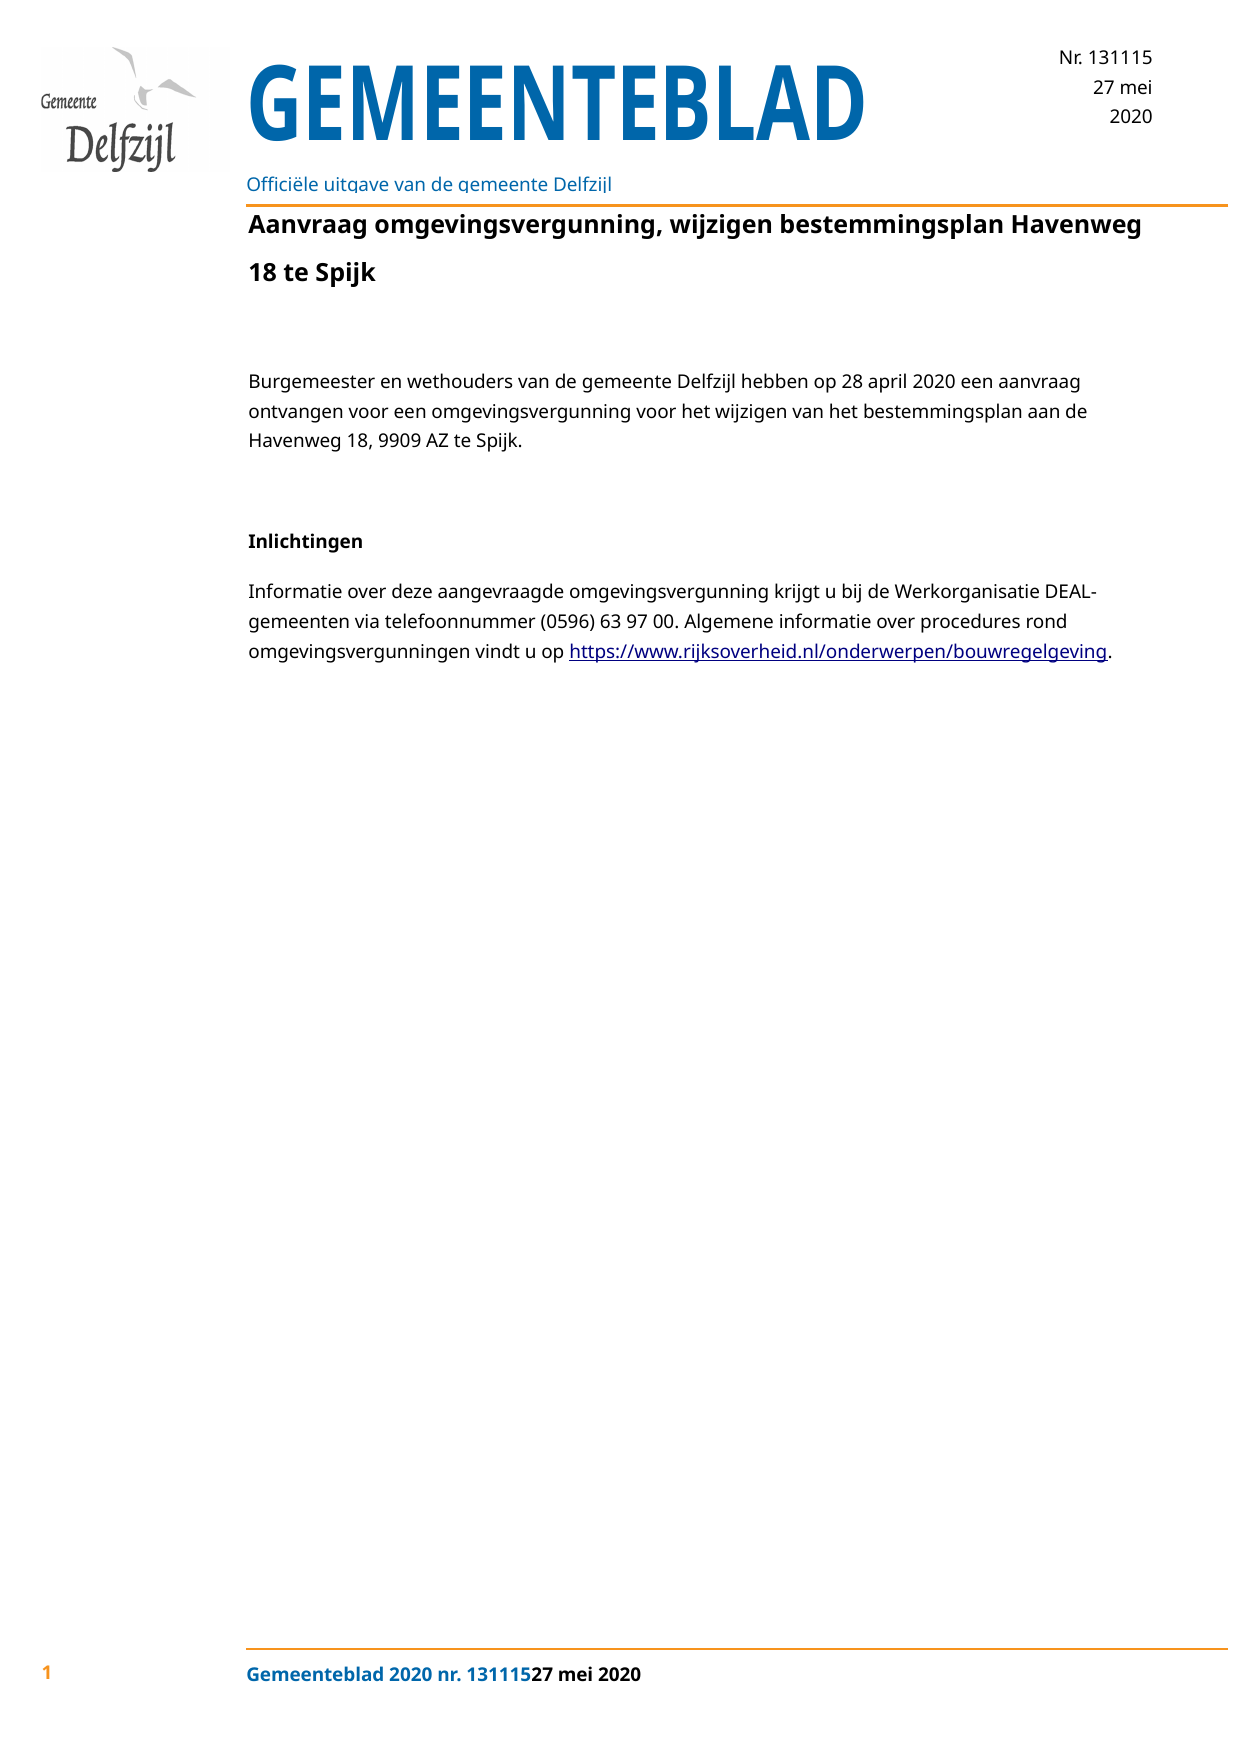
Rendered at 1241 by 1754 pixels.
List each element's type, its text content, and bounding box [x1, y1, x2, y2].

text Burgemeester en wethouders van de gemeente Delfzijl hebben op 28 april 2020 een aanvraag ontvangen voor een omgevingsvergunning voor het wijzigen van het bestemmingsplan aan de Havenweg 18, 9909 AZ te Spijk. [248, 368, 1152, 453]
picture [41, 47, 231, 172]
text Aanvraag omgevingsvergunning, wijzigen bestemmingsplan Havenweg 18 te Spijk [248, 207, 1152, 288]
text Inlichtingen [248, 528, 1152, 554]
text Informatie over deze aangevraagde omgevingsvergunning krijgt u bij de Werkorganisatie DEAL-gemeenten via telefoonnummer (0596) 63 97 00. Algemene informatie over procedures rond omgevingsvergunningen vindt u op https://www.rijksoverheid.nl/onderwerpen/bouwregelgeving. [248, 579, 1152, 664]
